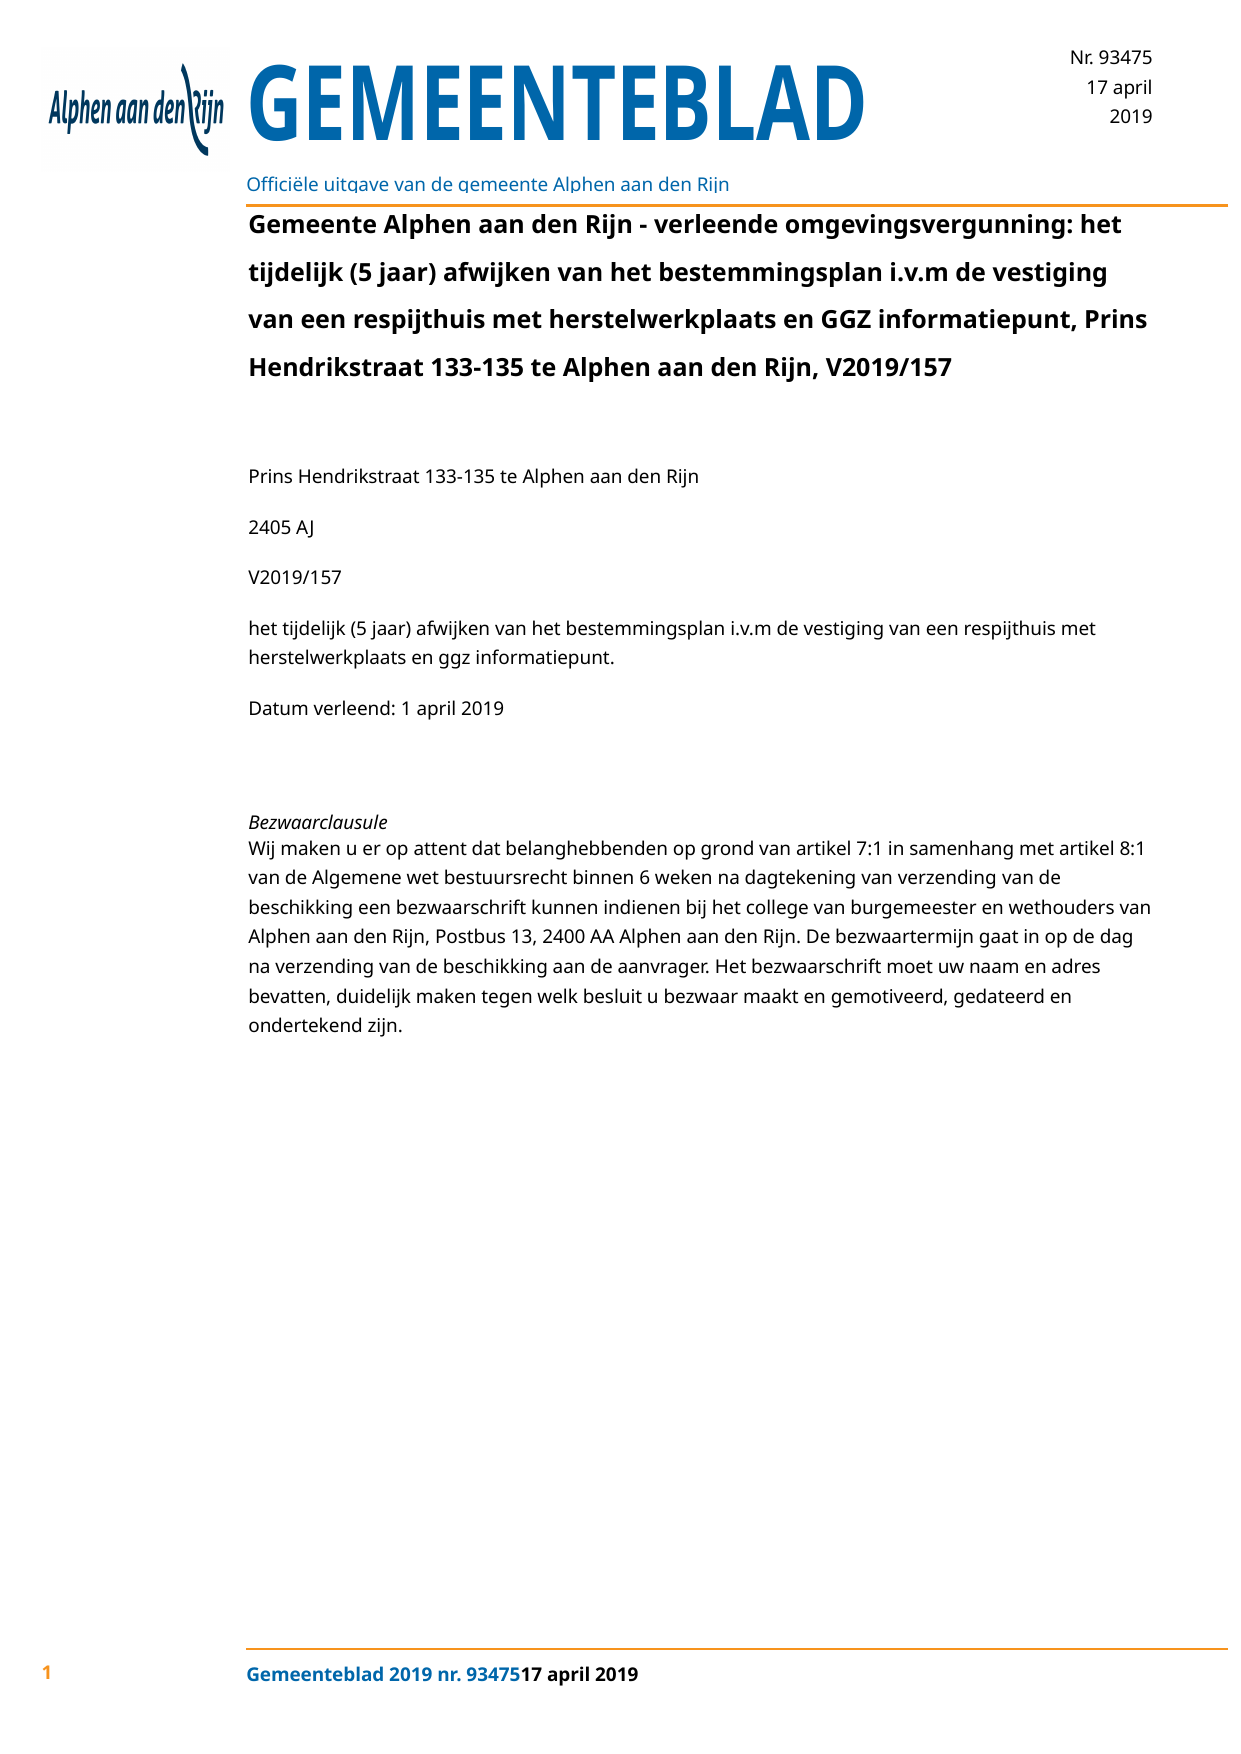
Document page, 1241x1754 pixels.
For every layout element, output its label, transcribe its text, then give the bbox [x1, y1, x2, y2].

text V2019/157 [248, 564, 1152, 590]
text Wij maken u er op attent dat belanghebbenden op grond van artikel 7:1 in samenhang met artikel 8:1 van de Algemene wet bestuursrecht binnen 6 weken na dagtekening van verzending van de beschikking een bezwaarschrift kunnen indienen bij het college van burgemeester en wethouders van Alphen aan den Rijn, Postbus 13, 2400 AA Alphen aan den Rijn. De bezwaartermijn gaat in op de dag na verzending van de beschikking aan de aanvrager. Het bezwaarschrift moet uw naam en adres bevatten, duidelijk maken tegen welk besluit u bezwaar maakt en gemotiveerd, gedateerd en ondertekend zijn. [248, 835, 1152, 1038]
text Gemeente Alphen aan den Rijn - verleende omgevingsvergunning: het tijdelijk (5 jaar) afwijken van het bestemmingsplan i.v.m de vestiging van een respijthuis met herstelwerkplaats en GGZ informatiepunt, Prins Hendrikstraat 133-135 te Alphen aan den Rijn, V2019/157 [248, 207, 1152, 384]
text Prins Hendrikstraat 133-135 te Alphen aan den Rijn [248, 463, 1152, 489]
text 2405 AJ [248, 514, 1152, 540]
picture [41, 47, 231, 172]
text Bezwaarclausule [248, 809, 1152, 835]
text het tijdelijk (5 jaar) afwijken van het bestemmingsplan i.v.m de vestiging van een respijthuis met herstelwerkplaats en ggz informatiepunt. [248, 615, 1152, 670]
text Datum verleend: 1 april 2019 [248, 695, 1152, 721]
